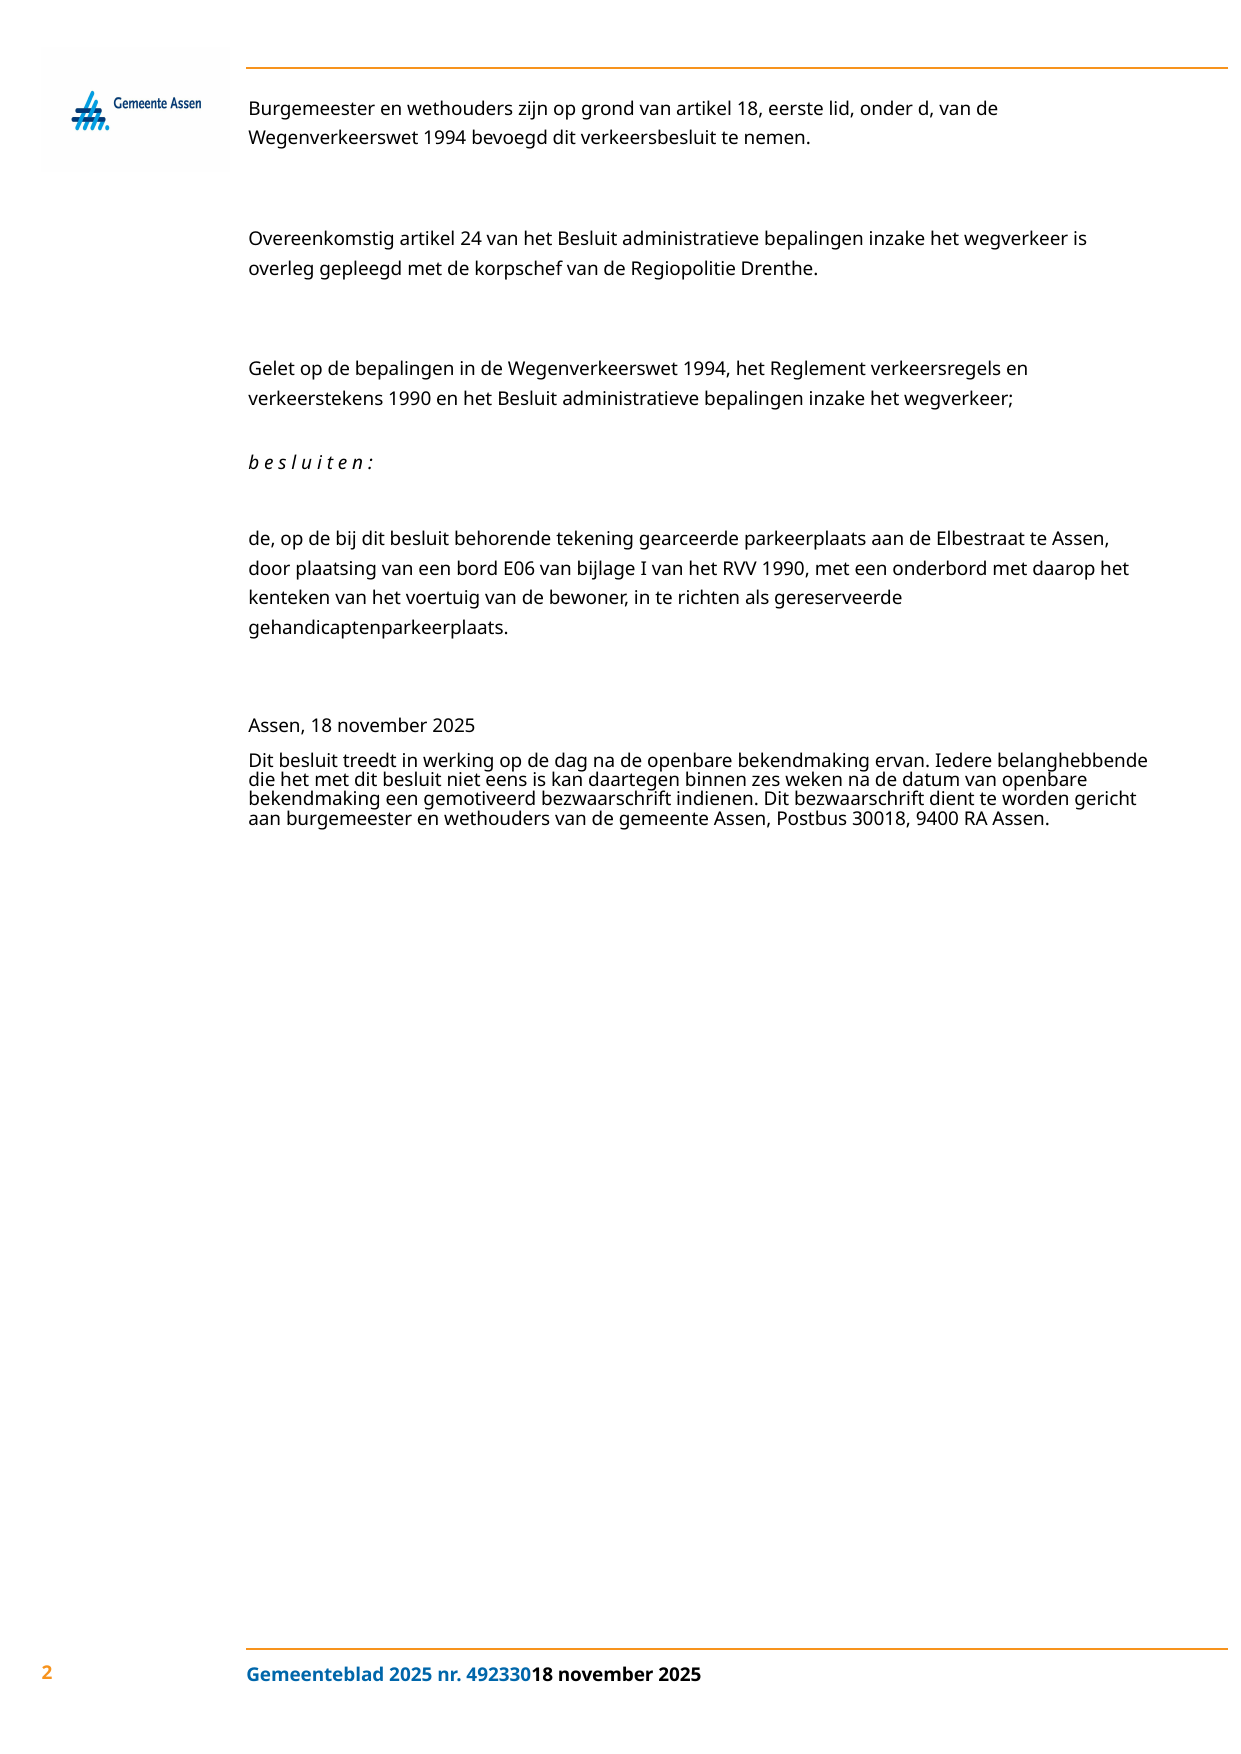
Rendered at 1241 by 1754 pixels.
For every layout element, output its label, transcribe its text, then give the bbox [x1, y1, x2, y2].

picture [41, 47, 231, 172]
text Assen, 18 november 2025 [248, 712, 1152, 738]
text Overeenkomstig artikel 24 van het Besluit administratieve bepalingen inzake het wegverkeer is overleg gepleegd met de korpschef van de Regiopolitie Drenthe. [248, 225, 1152, 281]
text Dit besluit treedt in werking op de dag na de openbare bekendmaking ervan. Iedere belanghebbende die het met dit besluit niet eens is kan daartegen binnen zes weken na de datum van openbare bekendmaking een gemotiveerd bezwaarschrift indienen. Dit bezwaarschrift dient te worden gericht aan burgemeester en wethouders van de gemeente Assen, Postbus 30018, 9400 RA Assen. [248, 752, 1152, 829]
text b e s l u i t e n : [248, 449, 1152, 475]
text Burgemeester en wethouders zijn op grond van artikel 18, eerste lid, onder d, van de Wegenverkeerswet 1994 bevoegd dit verkeersbesluit te nemen. [248, 95, 1152, 150]
text de, op de bij dit besluit behorende tekening gearceerde parkeerplaats aan de Elbestraat te Assen, door plaatsing van een bord E06 van bijlage I van het RVV 1990, met een onderbord met daarop het kenteken van het voertuig van de bewoner, in te richten als gereserveerde gehandicaptenparkeerplaats. [248, 525, 1152, 640]
text Gelet op de bepalingen in de Wegenverkeerswet 1994, het Reglement verkeersregels en verkeerstekens 1990 en het Besluit administratieve bepalingen inzake het wegverkeer; [248, 356, 1152, 411]
